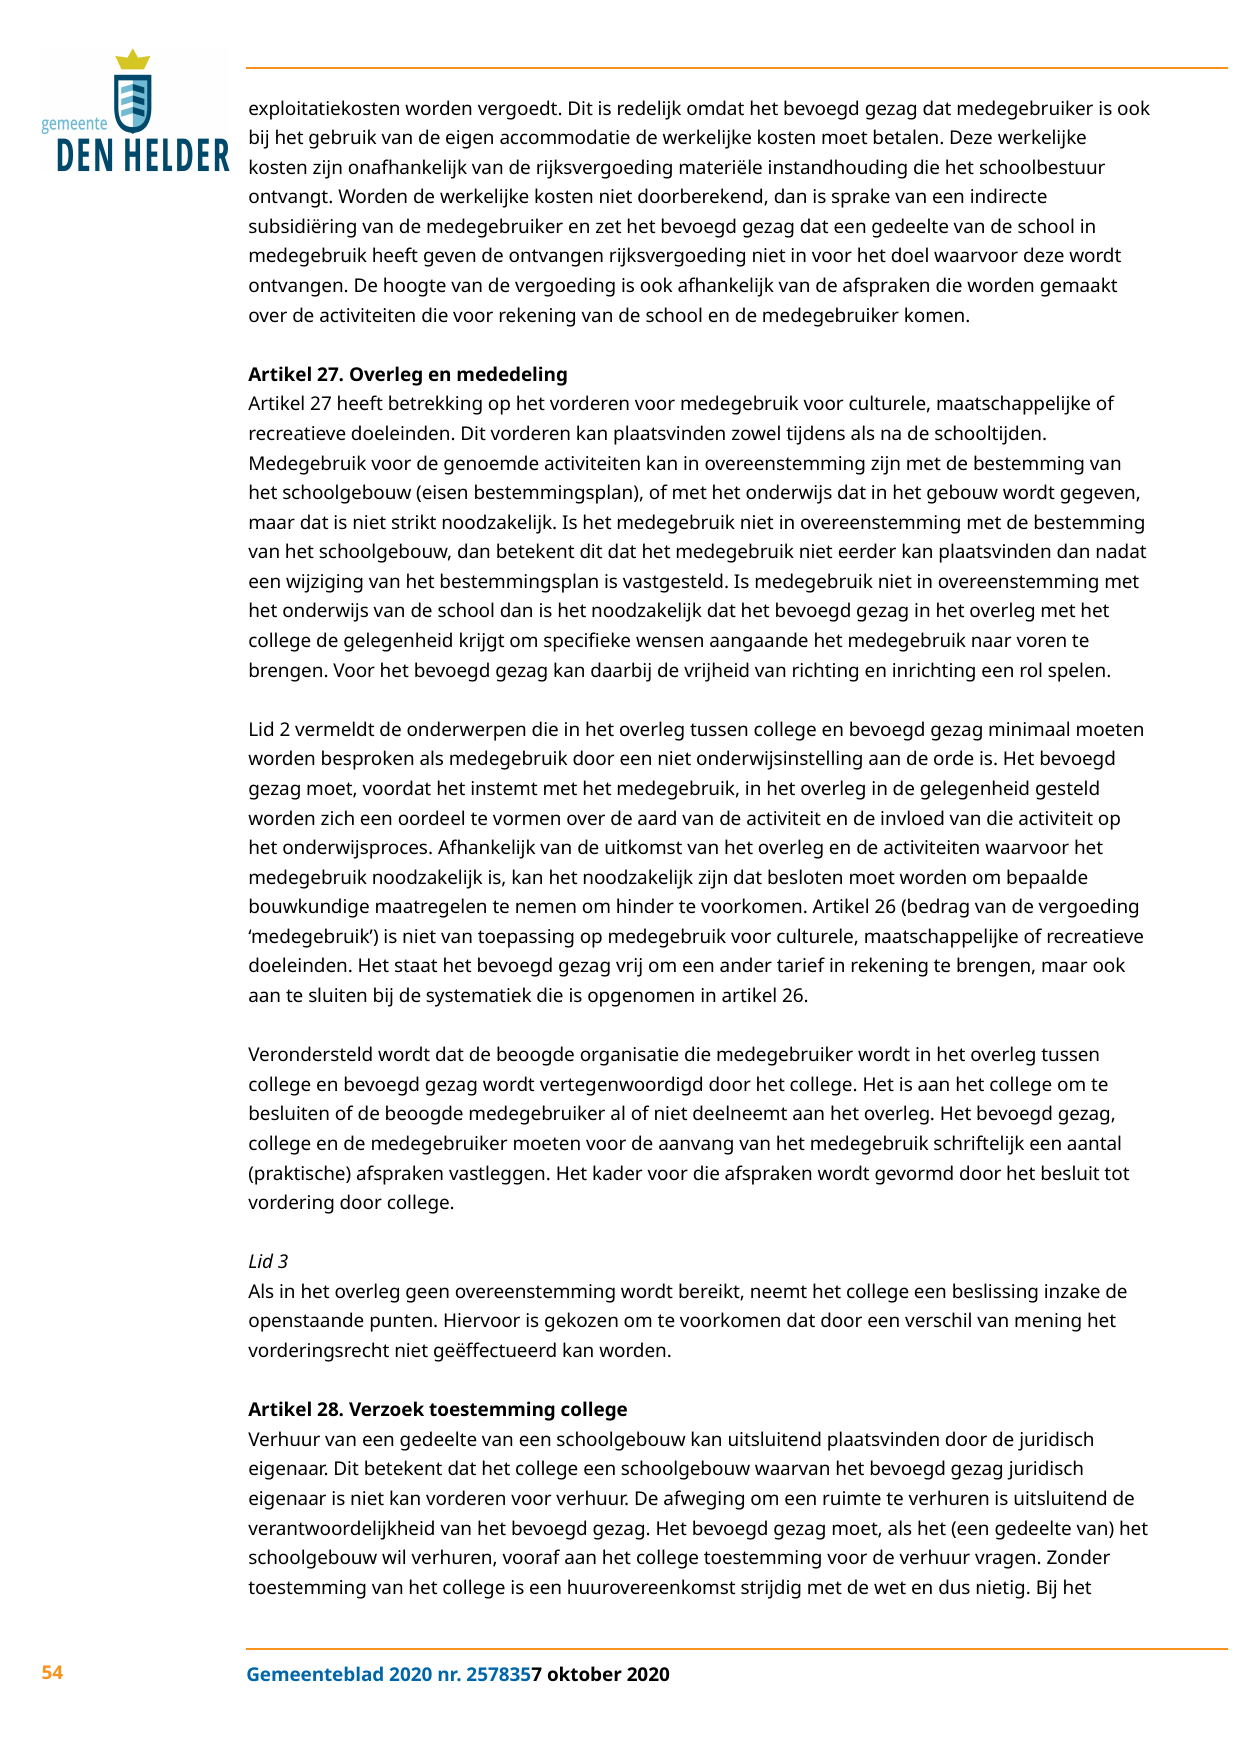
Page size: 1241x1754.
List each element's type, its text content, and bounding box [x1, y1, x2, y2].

picture [220, 160, 224, 172]
picture [100, 154, 106, 172]
text Lid 2 vermeldt de onderwerpen die in het overleg tussen college en bevoegd gezag minimaal moeten worden besproken als medegebruik door een niet onderwijsinstelling aan de orde is. Het bevoegd gezag moet, voordat het instemt met het medegebruik, in het overleg in de gelegenheid gesteld worden zich een oordeel te vormen over de aard van de activiteit en de invloed van die activiteit op het onderwijsproces. Afhankelijk van de uitkomst van het overleg en de activiteiten waarvoor het medegebruik noodzakelijk is, kan het noodzakelijk zijn dat besloten moet worden om bepaalde bouwkundige maatregelen te nemen om hinder te voorkomen. Artikel 26 (bedrag van de vergoeding ‘medegebruik’) is niet van toepassing op medegebruik voor culturele, maatschappelijke of recreatieve doeleinden. Het staat het bevoegd gezag vrij om een ander tarief in rekening te brengen, maar ook aan te sluiten bij de systematiek die is opgenomen in artikel 26. [248, 716, 1152, 1008]
text Artikel 27 heeft betrekking op het vorderen voor medegebruik voor culturele, maatschappelijke of recreatieve doeleinden. Dit vorderen kan plaatsvinden zowel tijdens als na de schooltijden. Medegebruik voor de genoemde activiteiten kan in overeenstemming zijn met de bestemming van het schoolgebouw (eisen bestemmingsplan), of met het onderwijs dat in het gebouw wordt gegeven, maar dat is niet strikt noodzakelijk. Is het medegebruik niet in overeenstemming met de bestemming van het schoolgebouw, dan betekent dit dat het medegebruik niet eerder kan plaatsvinden dan nadat een wijziging van het bestemmingsplan is vastgesteld. Is medegebruik niet in overeenstemming met het onderwijs van de school dan is het noodzakelijk dat het bevoegd gezag in het overleg met het college de gelegenheid krijgt om specifieke wensen aangaande het medegebruik naar voren te brengen. Voor het bevoegd gezag kan daarbij de vrijheid van richting en inrichting een rol spelen. [248, 391, 1152, 683]
picture [63, 144, 68, 165]
text Verhuur van een gedeelte van een schoolgebouw kan uitsluitend plaatsvinden door de juridisch eigenaar. Dit betekent dat het college een schoolgebouw waarvan het bevoegd gezag juridisch eigenaar is niet kan vorderen voor verhuur. De afweging om een ruimte te verhuren is uitsluitend de verantwoordelijkheid van het bevoegd gezag. Het bevoegd gezag moet, als het (een gedeelte van) het schoolgebouw wil verhuren, vooraf aan het college toestemming voor de verhuur vragen. Zonder toestemming van het college is een huurovereenkomst strijdig met de wet en dus nietig. Bij het [248, 1426, 1152, 1600]
picture [182, 144, 187, 165]
text Verondersteld wordt dat de beoogde organisatie die medegebruiker wordt in het overleg tussen college en bevoegd gezag wordt vertegenwoordigd door het college. Het is aan het college om te besluiten of de beoogde medegebruiker al of niet deelneemt aan het overleg. Het bevoegd gezag, college en de medegebruiker moeten voor de aanvang van het medegebruik schriftelijk een aantal (praktische) afspraken vastleggen. Het kader voor die afspraken wordt gevormd door het besluit tot vordering door college. [248, 1041, 1152, 1215]
text Lid 3 [248, 1248, 1152, 1274]
text Artikel 27. Overleg en mededeling [248, 361, 1152, 387]
picture [41, 47, 231, 172]
text exploitatiekosten worden vergoedt. Dit is redelijk omdat het bevoegd gezag dat medegebruiker is ook bij het gebruik van de eigen accommodatie de werkelijke kosten moet betalen. Deze werkelijke kosten zijn onafhankelijk van de rijksvergoeding materiële instandhouding die het schoolbestuur ontvangt. Worden de werkelijke kosten niet doorberekend, dan is sprake van een indirecte subsidiëring van de medegebruiker en zet het bevoegd gezag dat een gedeelte van de school in medegebruik heeft geven de ontvangen rijksvergoeding niet in voor het doel waarvoor deze wordt ontvangen. De hoogte van de vergoeding is ook afhankelijk van de afspraken die worden gemaakt over de activiteiten die voor rekening van de school en de medegebruiker komen. [248, 95, 1152, 328]
picture [130, 157, 135, 172]
text Als in het overleg geen overeenstemming wordt bereikt, neemt het college een beslissing inzake de openstaande punten. Hiervoor is gekozen om te voorkomen dat door een verschil van mening het vorderingsrecht niet geëffectueerd kan worden. [248, 1278, 1152, 1363]
text Artikel 28. Verzoek toestemming college [248, 1396, 1152, 1422]
